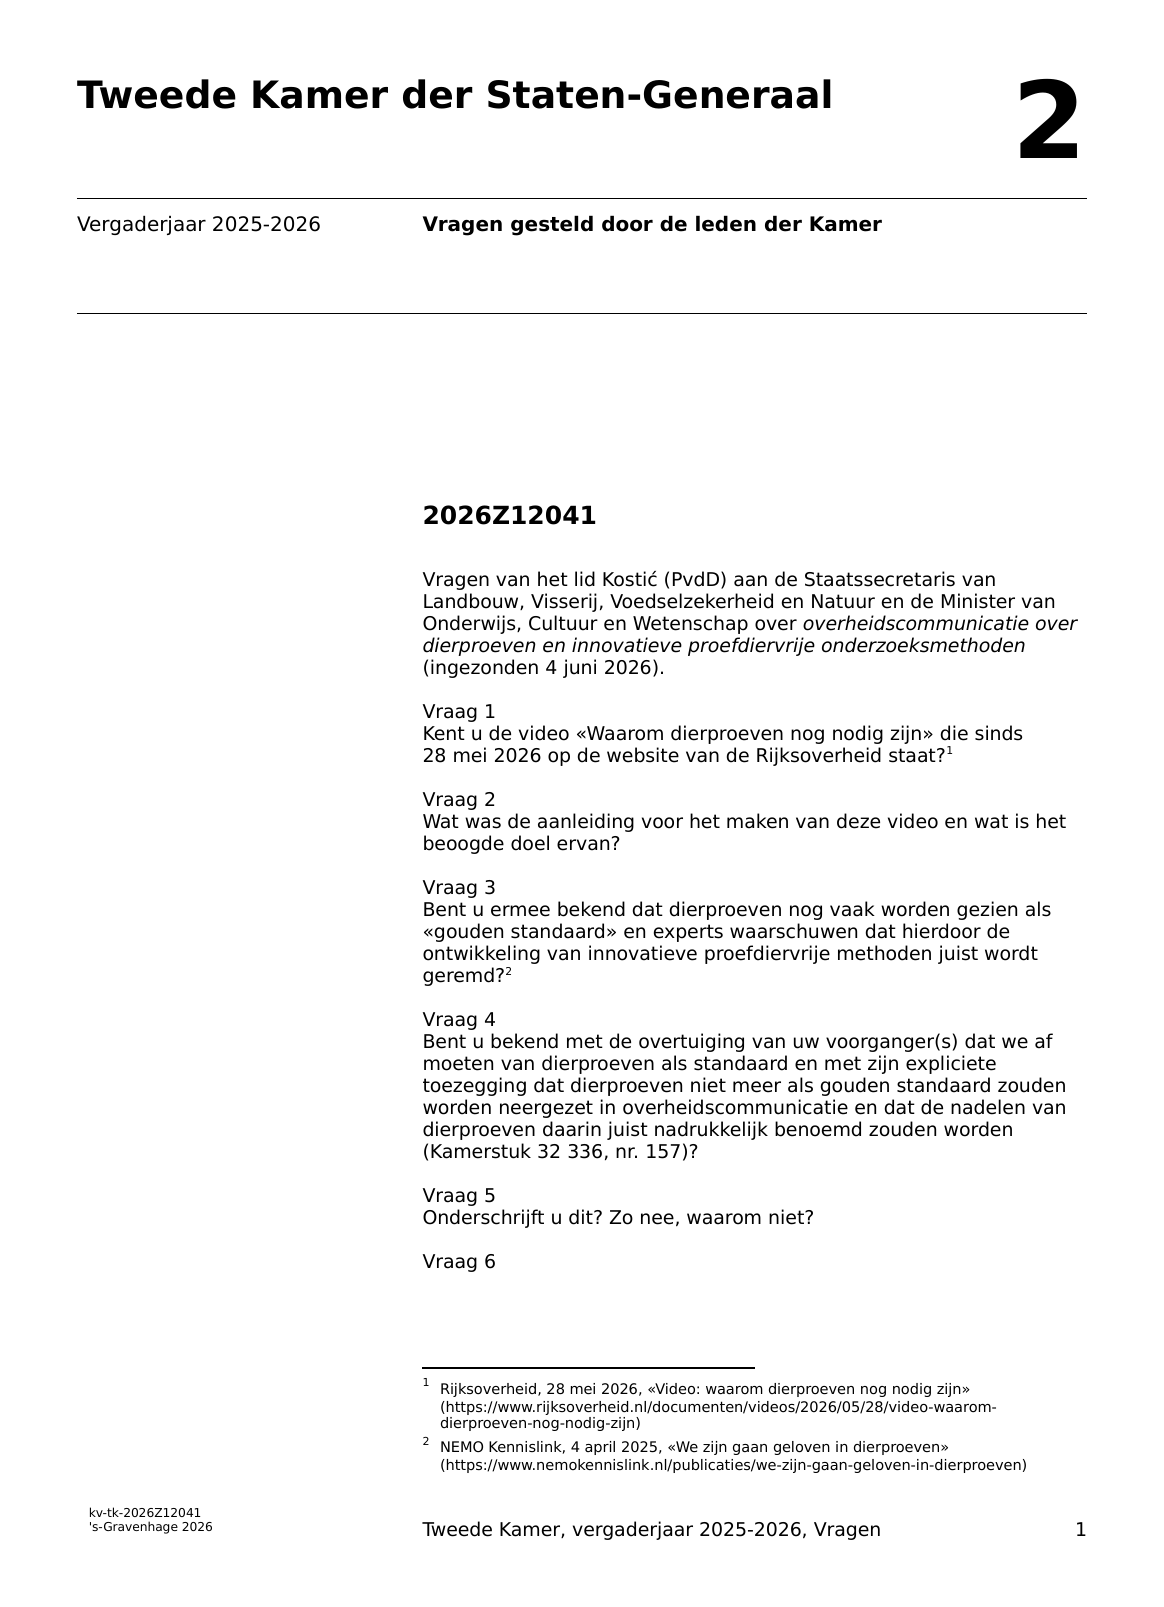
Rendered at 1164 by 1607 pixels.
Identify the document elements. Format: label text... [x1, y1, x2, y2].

text kv-tk-2026Z12041 [88, 1506, 323, 1520]
text Wat was de aanleiding voor het maken van deze video en wat is het beoogde doel ervan? [422, 811, 1087, 855]
table_header Tweede Kamer der Staten-Generaal [77, 59, 886, 198]
text Vraag 4 [422, 1009, 1087, 1031]
text Bent u ermee bekend dat dierproeven nog vaak worden gezien als «gouden standaard» en experts waarschuwen dat hierdoor de ontwikkeling van innovatieve proefdiervrije methoden juist wordt geremd? [422, 899, 1087, 987]
text Kent u de video «Waarom dierproeven nog nodig zijn» die sinds 28 mei 2026 op de website van de Rijksoverheid staat? [422, 723, 1087, 767]
text Bent u bekend met de overtuiging van uw voorganger(s) dat we af moeten van dierproeven als standaard en met zijn expliciete toezegging dat dierproeven niet meer als gouden standaard zouden worden neergezet in overheidscommunicatie en dat de nadelen van dierproeven daarin juist nadrukkelijk benoemd zouden worden (Kamerstuk 32 336, nr. 157)? [422, 1031, 1087, 1163]
text Vraag 3 [422, 877, 1087, 899]
table_header 2 [886, 59, 1087, 198]
text Rijksoverheid, 28 mei 2026, «Video: waarom dierproeven nog nodig zijn» (https://www.rijksoverheid.nl/documenten/videos/2026/05/28/video-waarom-dierproeven-nog-nodig-zijn) [422, 1377, 1087, 1432]
text Vragen van het lid Kostić (PvdD) aan de Staatssecretaris van Landbouw, Visserij, Voedselzekerheid en Natuur en de Minister van Onderwijs, Cultuur en Wetenschap over overheidscommunicatie over dierproeven en innovatieve proefdiervrije onderzoeksmethoden (ingezonden 4 juni 2026). [422, 569, 1087, 679]
text Vraag 1 [422, 701, 1087, 723]
text 2026Z12041 [422, 501, 1087, 531]
text Vraag 6 [422, 1251, 1087, 1273]
text Vraag 2 [422, 789, 1087, 811]
text 's-Gravenhage 2026 [88, 1520, 323, 1534]
text Onderschrijft u dit? Zo nee, waarom niet? [422, 1207, 1087, 1229]
text Vraag 5 [422, 1185, 1087, 1207]
text NEMO Kennislink, 4 april 2025, «We zijn gaan geloven in dierproeven» (https://www.nemokennislink.nl/publicaties/we-zijn-gaan-geloven-in-dierproeven) [422, 1435, 1087, 1474]
table_cell Vragen gesteld door de leden der Kamer [422, 199, 1087, 313]
table_cell Vergaderjaar 2025-2026 [77, 199, 422, 313]
